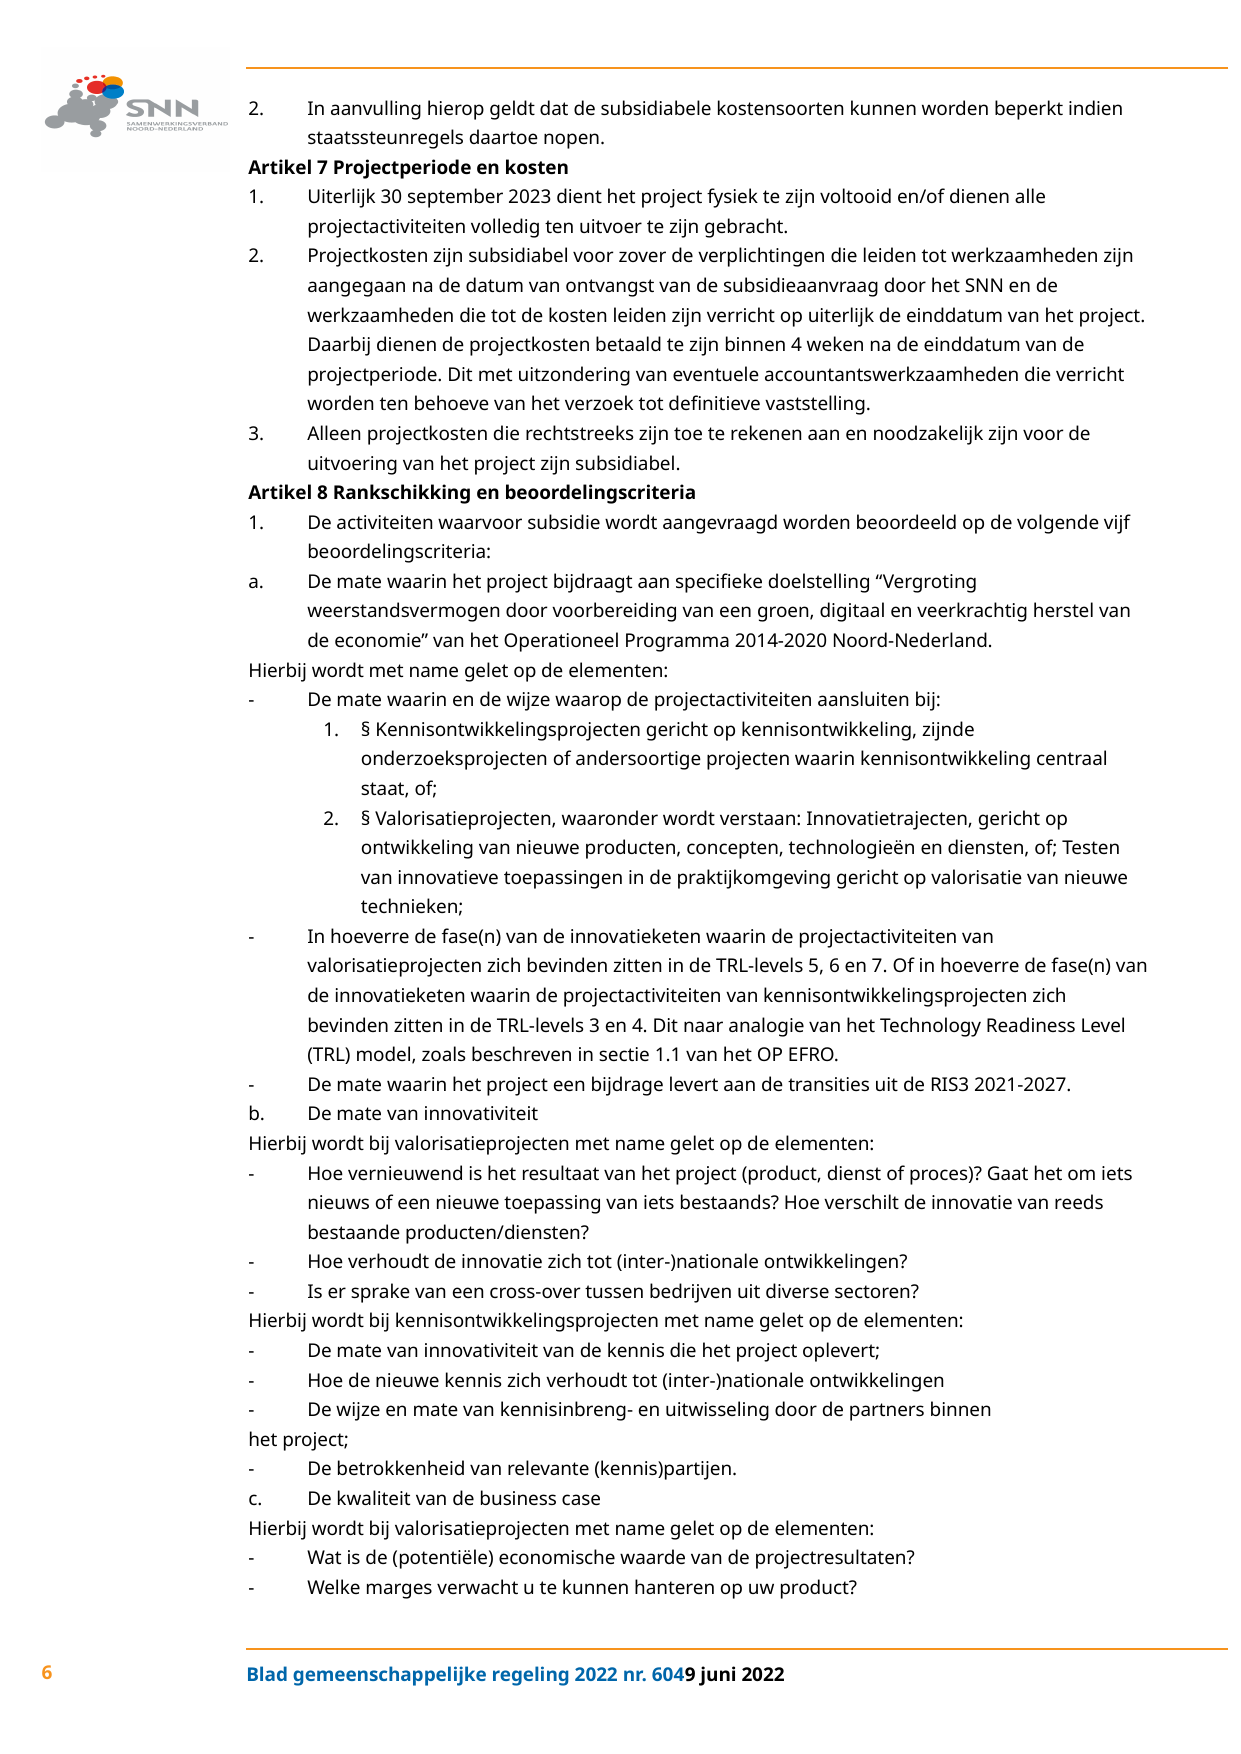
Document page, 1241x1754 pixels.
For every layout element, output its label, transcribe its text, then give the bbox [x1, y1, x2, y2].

list De kwaliteit van de business case [248, 1485, 1152, 1511]
list Hoe de nieuwe kennis zich verhoudt tot (inter-)nationale ontwikkelingen [248, 1367, 1152, 1393]
list De wijze en mate van kennisinbreng- en uitwisseling door de partners binnen [248, 1396, 1152, 1422]
list In hoeverre de fase(n) van de innovatieketen waarin de projectactiviteiten van valorisatieprojecten zich bevinden zitten in de TRL-levels 5, 6 en 7. Of in hoeverre de fase(n) van de innovatieketen waarin de projectactiviteiten van kennisontwikkelingsprojecten zich bevinden zitten in de TRL-levels 3 en 4. Dit naar analogie van het Technology Readiness Level (TRL) model, zoals beschreven in sectie 1.1 van het OP EFRO. [248, 923, 1152, 1067]
list Is er sprake van een cross-over tussen bedrijven uit diverse sectoren? [248, 1278, 1152, 1304]
text Hierbij wordt met name gelet op de elementen: [248, 657, 1152, 683]
text Hierbij wordt bij valorisatieprojecten met name gelet op de elementen: [248, 1515, 1152, 1541]
text Hierbij wordt bij kennisontwikkelingsprojecten met name gelet op de elementen: [248, 1308, 1152, 1333]
list Wat is de (potentiële) economische waarde van de projectresultaten? [248, 1544, 1152, 1570]
picture [41, 47, 231, 172]
list De activiteiten waarvoor subsidie wordt aangevraagd worden beoordeeld op de volgende vijf beoordelingscriteria: [248, 509, 1152, 564]
list In aanvulling hierop geldt dat de subsidiabele kostensoorten kunnen worden beperkt indien staatssteunregels daartoe nopen. [248, 95, 1152, 150]
list De mate waarin en de wijze waarop de projectactiviteiten aansluiten bij: [248, 686, 1152, 712]
text Hierbij wordt bij valorisatieprojecten met name gelet op de elementen: [248, 1130, 1152, 1156]
list De betrokkenheid van relevante (kennis)partijen. [248, 1456, 1152, 1481]
text Artikel 8 Rankschikking en beoordelingscriteria [248, 479, 1152, 505]
list Hoe vernieuwend is het resultaat van het project (product, dienst of proces)? Gaat het om iets nieuws of een nieuwe toepassing van iets bestaands? Hoe verschilt de innovatie van reeds bestaande producten/diensten? [248, 1160, 1152, 1245]
text het project; [248, 1426, 1152, 1452]
text Artikel 7 Projectperiode en kosten [248, 154, 1152, 180]
list De mate van innovativiteit van de kennis die het project oplevert; [248, 1337, 1152, 1363]
list Projectkosten zijn subsidiabel voor zover de verplichtingen die leiden tot werkzaamheden zijn aangegaan na de datum van ontvangst van de subsidieaanvraag door het SNN en de werkzaamheden die tot de kosten leiden zijn verricht op uiterlijk de einddatum van het project. Daarbij dienen de projectkosten betaald te zijn binnen 4 weken na de einddatum van de projectperiode. Dit met uitzondering van eventuele accountantswerkzaamheden die verricht worden ten behoeve van het verzoek tot definitieve vaststelling. [248, 243, 1152, 416]
list Welke marges verwacht u te kunnen hanteren op uw product? [248, 1574, 1152, 1600]
list § Kennisontwikkelingsprojecten gericht op kennisontwikkeling, zijnde onderzoeksprojecten of andersoortige projecten waarin kennisontwikkeling centraal staat, of; [323, 716, 1152, 801]
list Alleen projectkosten die rechtstreeks zijn toe te rekenen aan en noodzakelijk zijn voor de uitvoering van het project zijn subsidiabel. [248, 420, 1152, 476]
list De mate waarin het project een bijdrage levert aan de transities uit de RIS3 2021-2027. [248, 1071, 1152, 1097]
list § Valorisatieprojecten, waaronder wordt verstaan: Innovatietrajecten, gericht op ontwikkeling van nieuwe producten, concepten, technologieën en diensten, of; Testen van innovatieve toepassingen in de praktijkomgeving gericht op valorisatie van nieuwe technieken; [323, 805, 1152, 919]
list De mate waarin het project bijdraagt aan specifieke doelstelling “Vergroting weerstandsvermogen door voorbereiding van een groen, digitaal en veerkrachtig herstel van de economie” van het Operationeel Programma 2014-2020 Noord-Nederland. [248, 568, 1152, 653]
list Uiterlijk 30 september 2023 dient het project fysiek te zijn voltooid en/of dienen alle projectactiviteiten volledig ten uitvoer te zijn gebracht. [248, 183, 1152, 239]
list De mate van innovativiteit [248, 1101, 1152, 1126]
list Hoe verhoudt de innovatie zich tot (inter-)nationale ontwikkelingen? [248, 1248, 1152, 1274]
